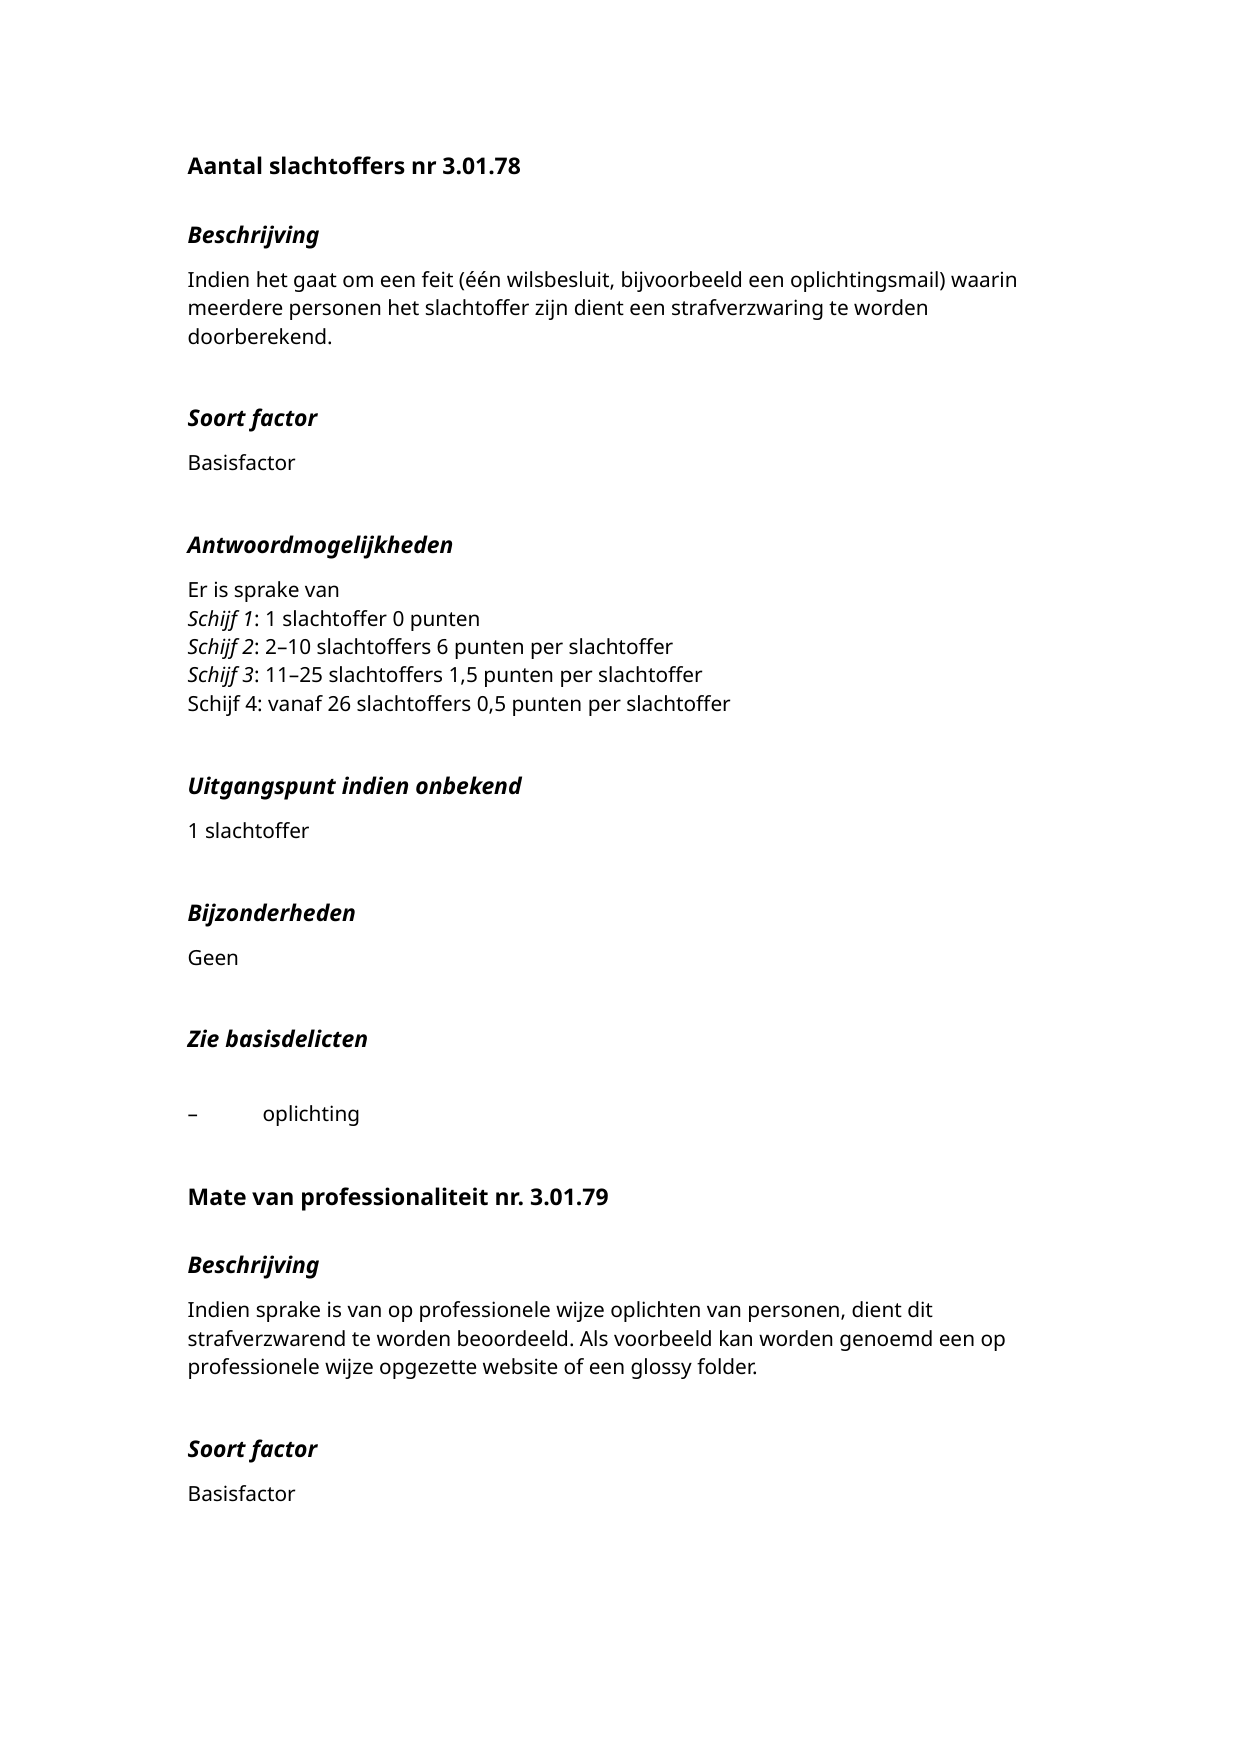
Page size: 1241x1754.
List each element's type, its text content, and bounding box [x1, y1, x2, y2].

subtitle Antwoordmogelijkheden [187, 529, 1053, 560]
subtitle Aantal slachtoffers nr 3.01.78 [187, 150, 1053, 181]
subtitle Soort factor [187, 402, 1053, 433]
text Schijf 2: 2–10 slachtoffers 6 punten per slachtoffer [187, 632, 1053, 661]
subtitle Mate van professionaliteit nr. 3.01.79 [187, 1180, 1053, 1212]
text Geen [187, 943, 1053, 971]
subtitle Uitgangspunt indien onbekend [187, 770, 1053, 801]
text Indien sprake is van op professionele wijze oplichten van personen, dient dit strafverzwarend te worden beoordeeld. Als voorbeeld kan worden genoemd een op professionele wijze opgezette website of een glossy folder. [187, 1295, 1053, 1381]
text Basisfactor [187, 448, 1053, 477]
list oplichting [187, 1099, 1053, 1128]
text Schijf 4: vanaf 26 slachtoffers 0,5 punten per slachtoffer [187, 689, 1053, 717]
text 1 slachtoffer [187, 816, 1053, 844]
subtitle Soort factor [187, 1433, 1053, 1464]
text Schijf 3: 11–25 slachtoffers 1,5 punten per slachtoffer [187, 661, 1053, 689]
text Schijf 1: 1 slachtoffer 0 punten [187, 604, 1053, 632]
subtitle Beschrijving [187, 219, 1053, 250]
text Er is sprake van [187, 575, 1053, 604]
subtitle Bijzonderheden [187, 897, 1053, 928]
subtitle Zie basisdelicten [187, 1023, 1053, 1054]
text Indien het gaat om een feit (één wilsbesluit, bijvoorbeeld een oplichtingsmail) waarin meerdere personen het slachtoffer zijn dient een strafverzwaring te worden doorberekend. [187, 265, 1053, 350]
text Basisfactor [187, 1479, 1053, 1507]
subtitle Beschrijving [187, 1249, 1053, 1280]
